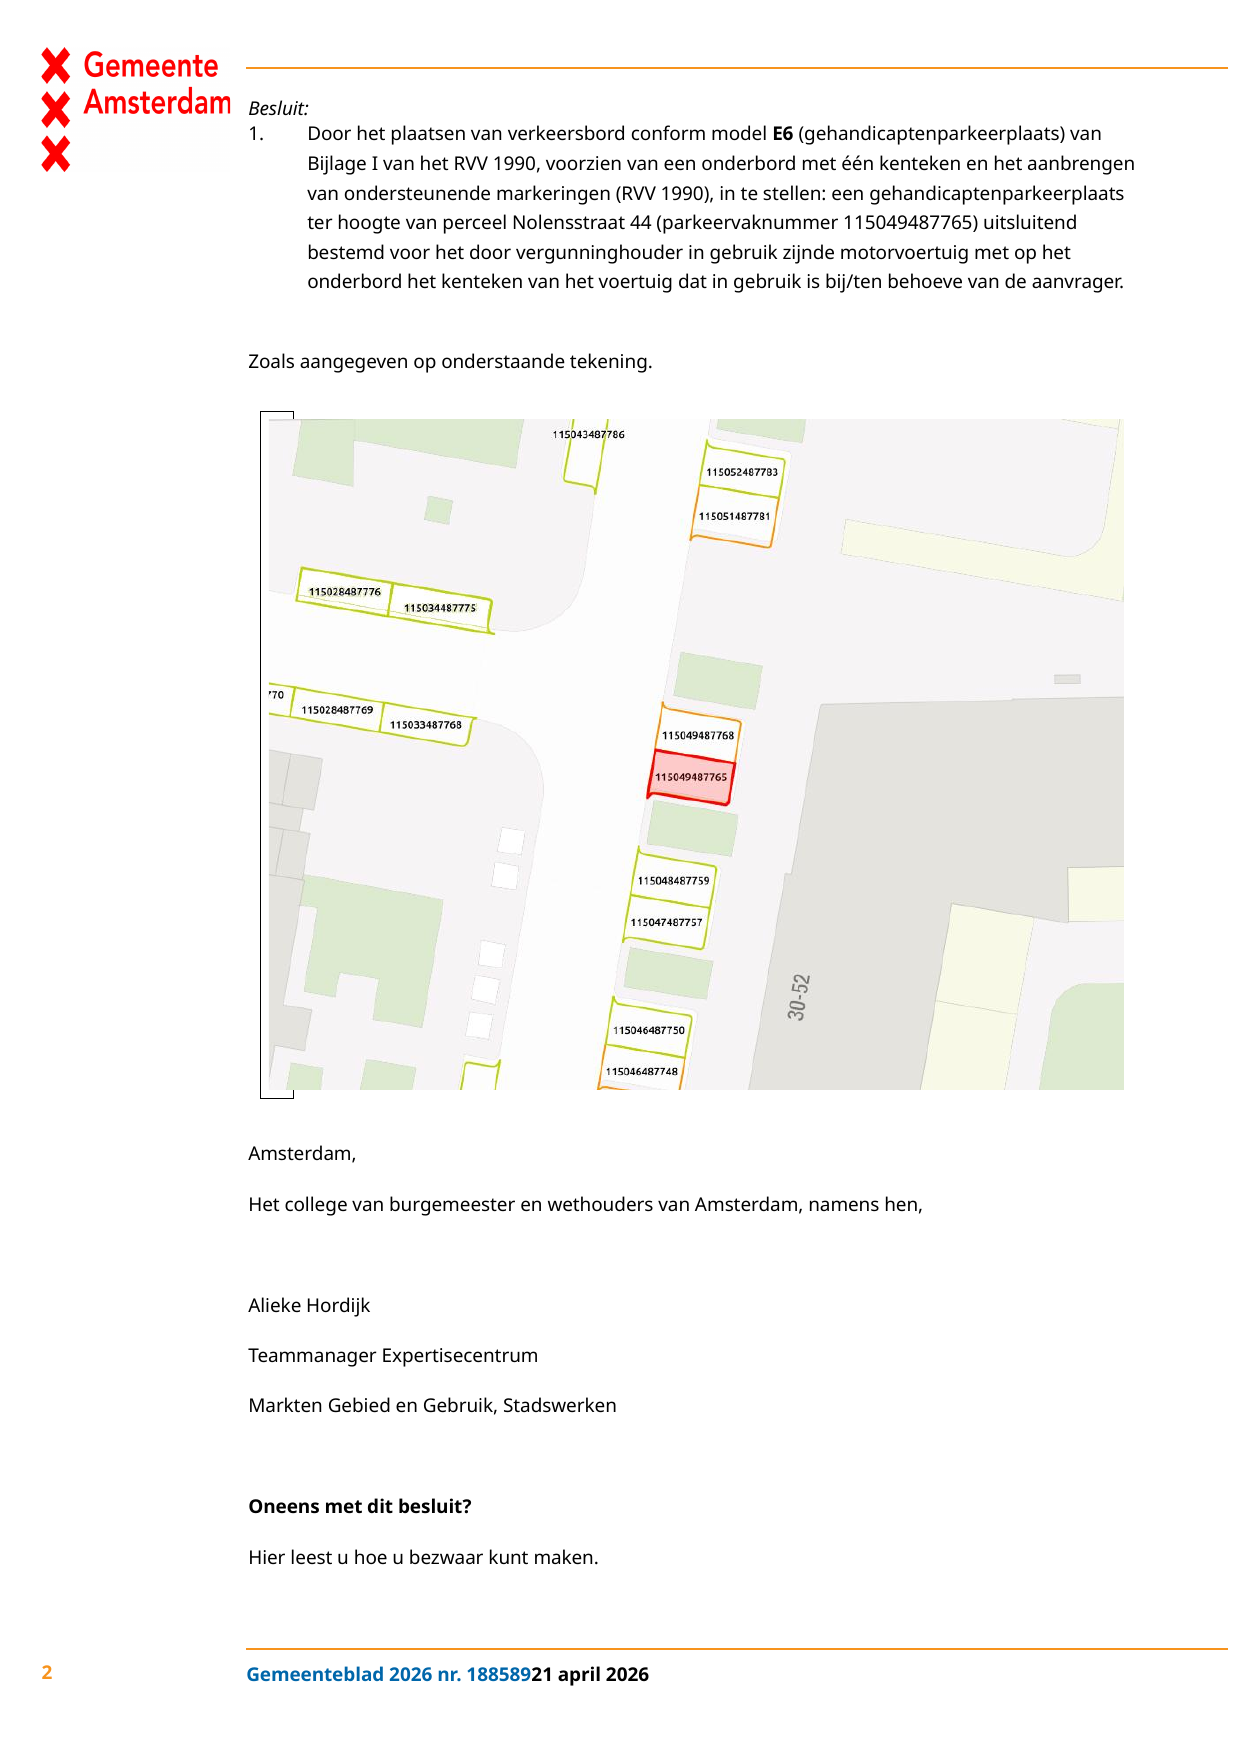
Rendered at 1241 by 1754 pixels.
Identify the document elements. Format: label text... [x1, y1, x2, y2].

text Alieke Hordijk [248, 1292, 1152, 1317]
picture [268, 419, 1124, 1090]
text Zoals aangegeven op onderstaande tekening. [248, 348, 1152, 374]
text Hier leest u hoe u bezwaar kunt maken. [248, 1544, 1152, 1569]
picture [41, 47, 231, 172]
text Markten Gebied en Gebruik, Stadswerken [248, 1393, 1152, 1418]
text Amsterdam, [248, 1141, 1152, 1166]
text Teammanager Expertisecentrum [248, 1342, 1152, 1368]
text Besluit: [248, 95, 1152, 121]
text Oneens met dit besluit? [248, 1493, 1152, 1519]
list Door het plaatsen van verkeersbord conform model E6 (gehandicaptenparkeerplaats) van Bijlage I van het RVV 1990, voorzien van een onderbord met één kenteken en het aanbrengen van ondersteunende markeringen (RVV 1990), in te stellen: een gehandicaptenparkeerplaats ter hoogte van perceel Nolensstraat 44 (parkeervaknummer 115049487765) uitsluitend bestemd voor het door vergunninghouder in gebruik zijnde motorvoertuig met op het onderbord het kenteken van het voertuig dat in gebruik is bij/ten behoeve van de aanvrager. [248, 121, 1152, 294]
text Het college van burgemeester en wethouders van Amsterdam, namens hen, [248, 1191, 1152, 1217]
